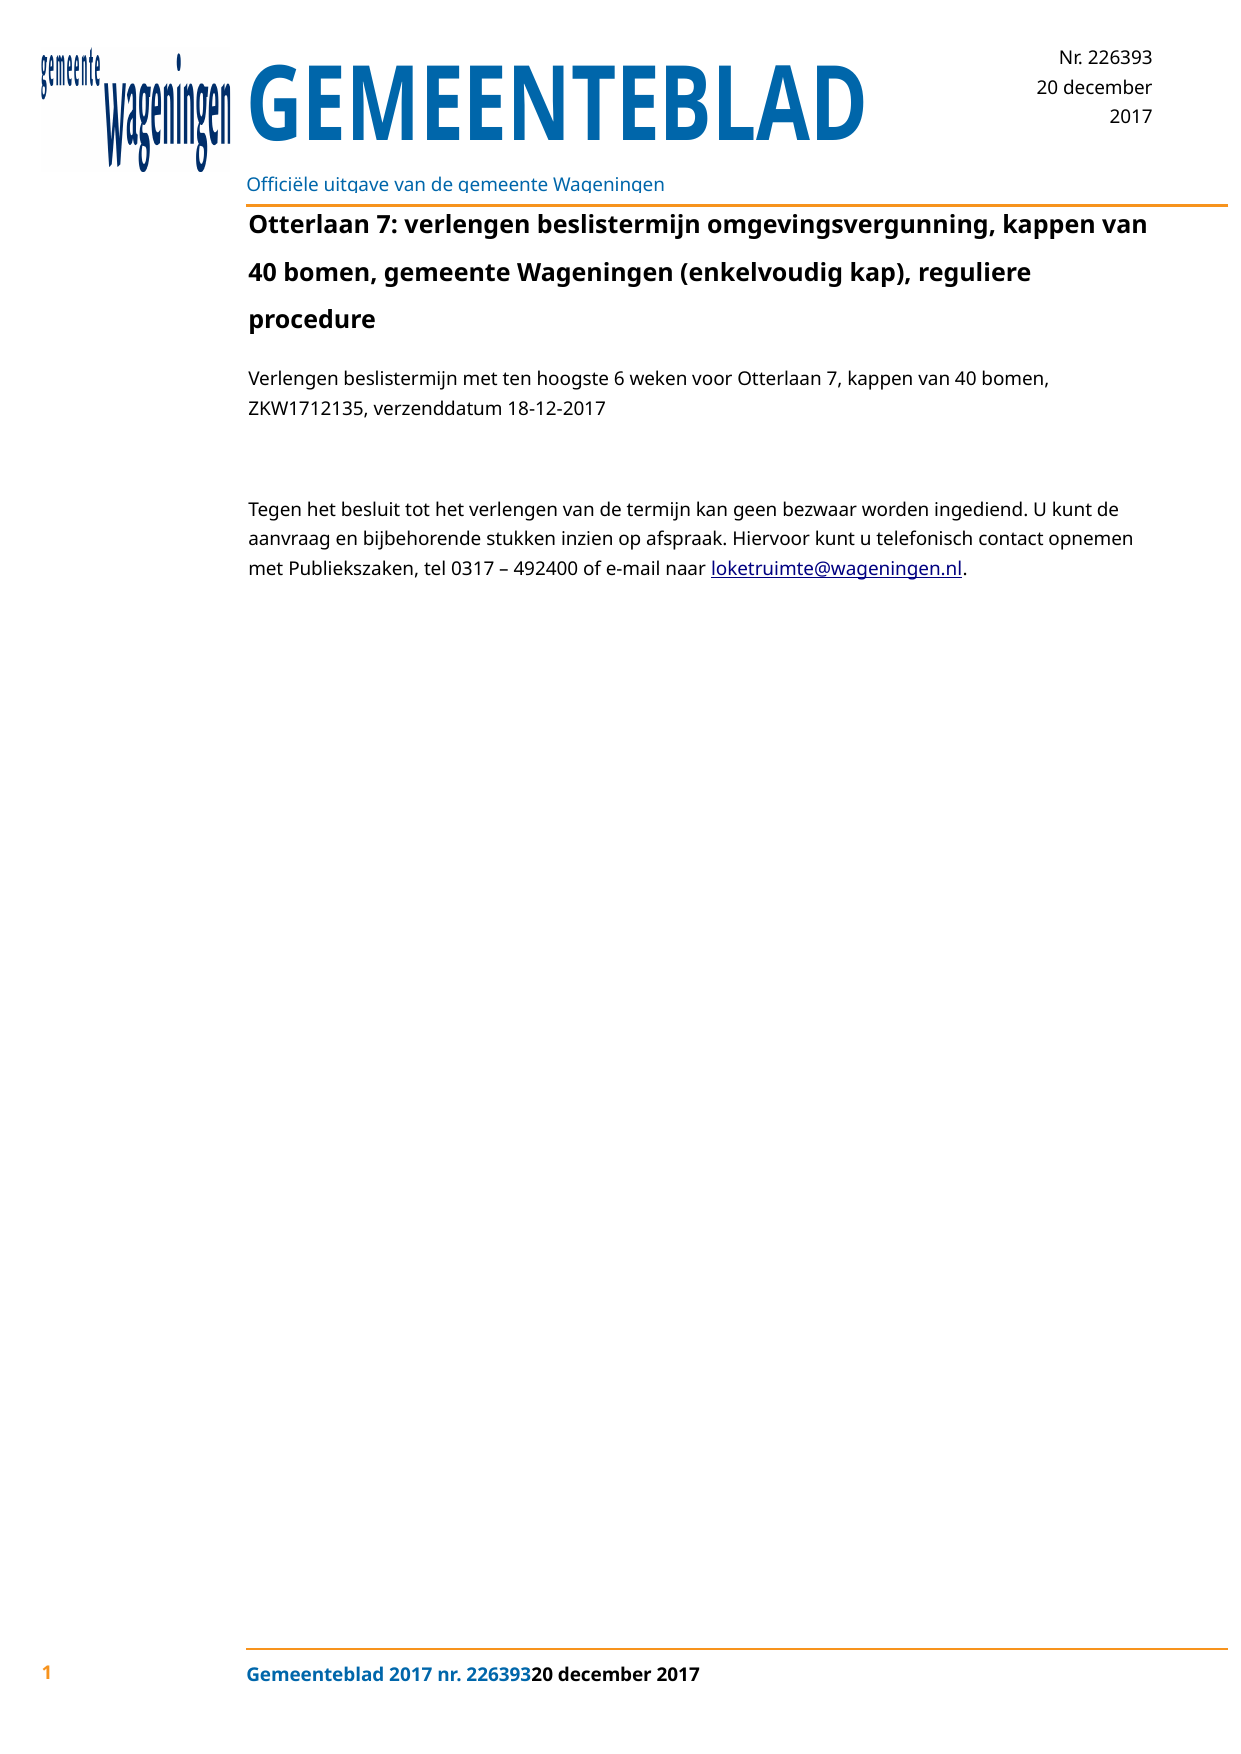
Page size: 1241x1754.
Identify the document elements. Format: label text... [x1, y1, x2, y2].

text Verlengen beslistermijn met ten hoogste 6 weken voor Otterlaan 7, kappen van 40 bomen, ZKW1712135, verzenddatum 18-12-2017 [248, 366, 1152, 421]
text Otterlaan 7: verlengen beslistermijn omgevingsvergunning, kappen van 40 bomen, gemeente Wageningen (enkelvoudig kap), reguliere procedure [248, 207, 1152, 336]
text Tegen het besluit tot het verlengen van de termijn kan geen bezwaar worden ingediend. U kunt de aanvraag en bijbehorende stukken inzien op afspraak. Hiervoor kunt u telefonisch contact opnemen met Publiekszaken, tel 0317 – 492400 of e-mail naar loketruimte@wageningen.nl. [248, 496, 1152, 581]
picture [41, 47, 231, 172]
